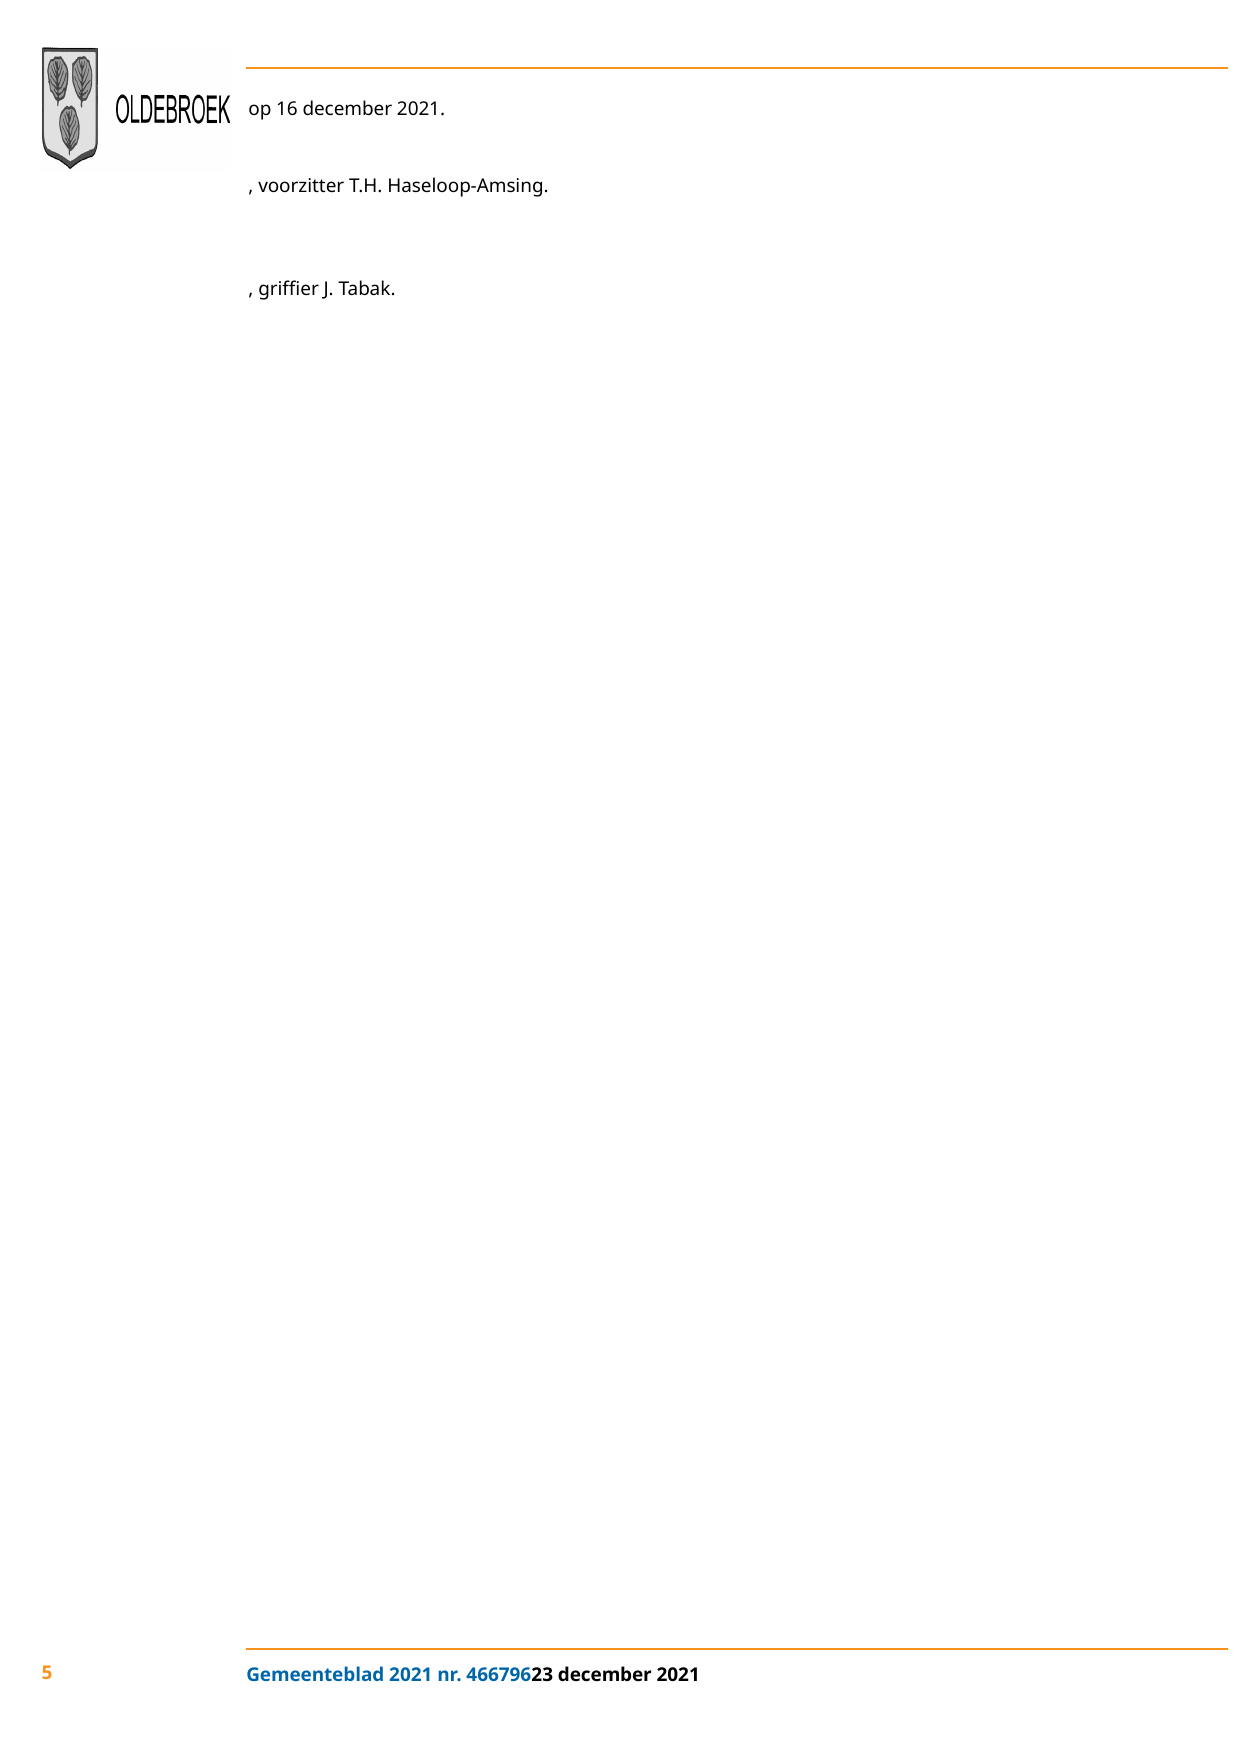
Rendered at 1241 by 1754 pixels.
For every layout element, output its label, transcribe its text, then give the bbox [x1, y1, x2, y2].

picture [41, 47, 231, 172]
text op 16 december 2021. [248, 95, 1152, 121]
text , voorzitter T.H. Haseloop-Amsing. [248, 172, 1152, 198]
text , griffier J. Tabak. [248, 275, 1152, 301]
